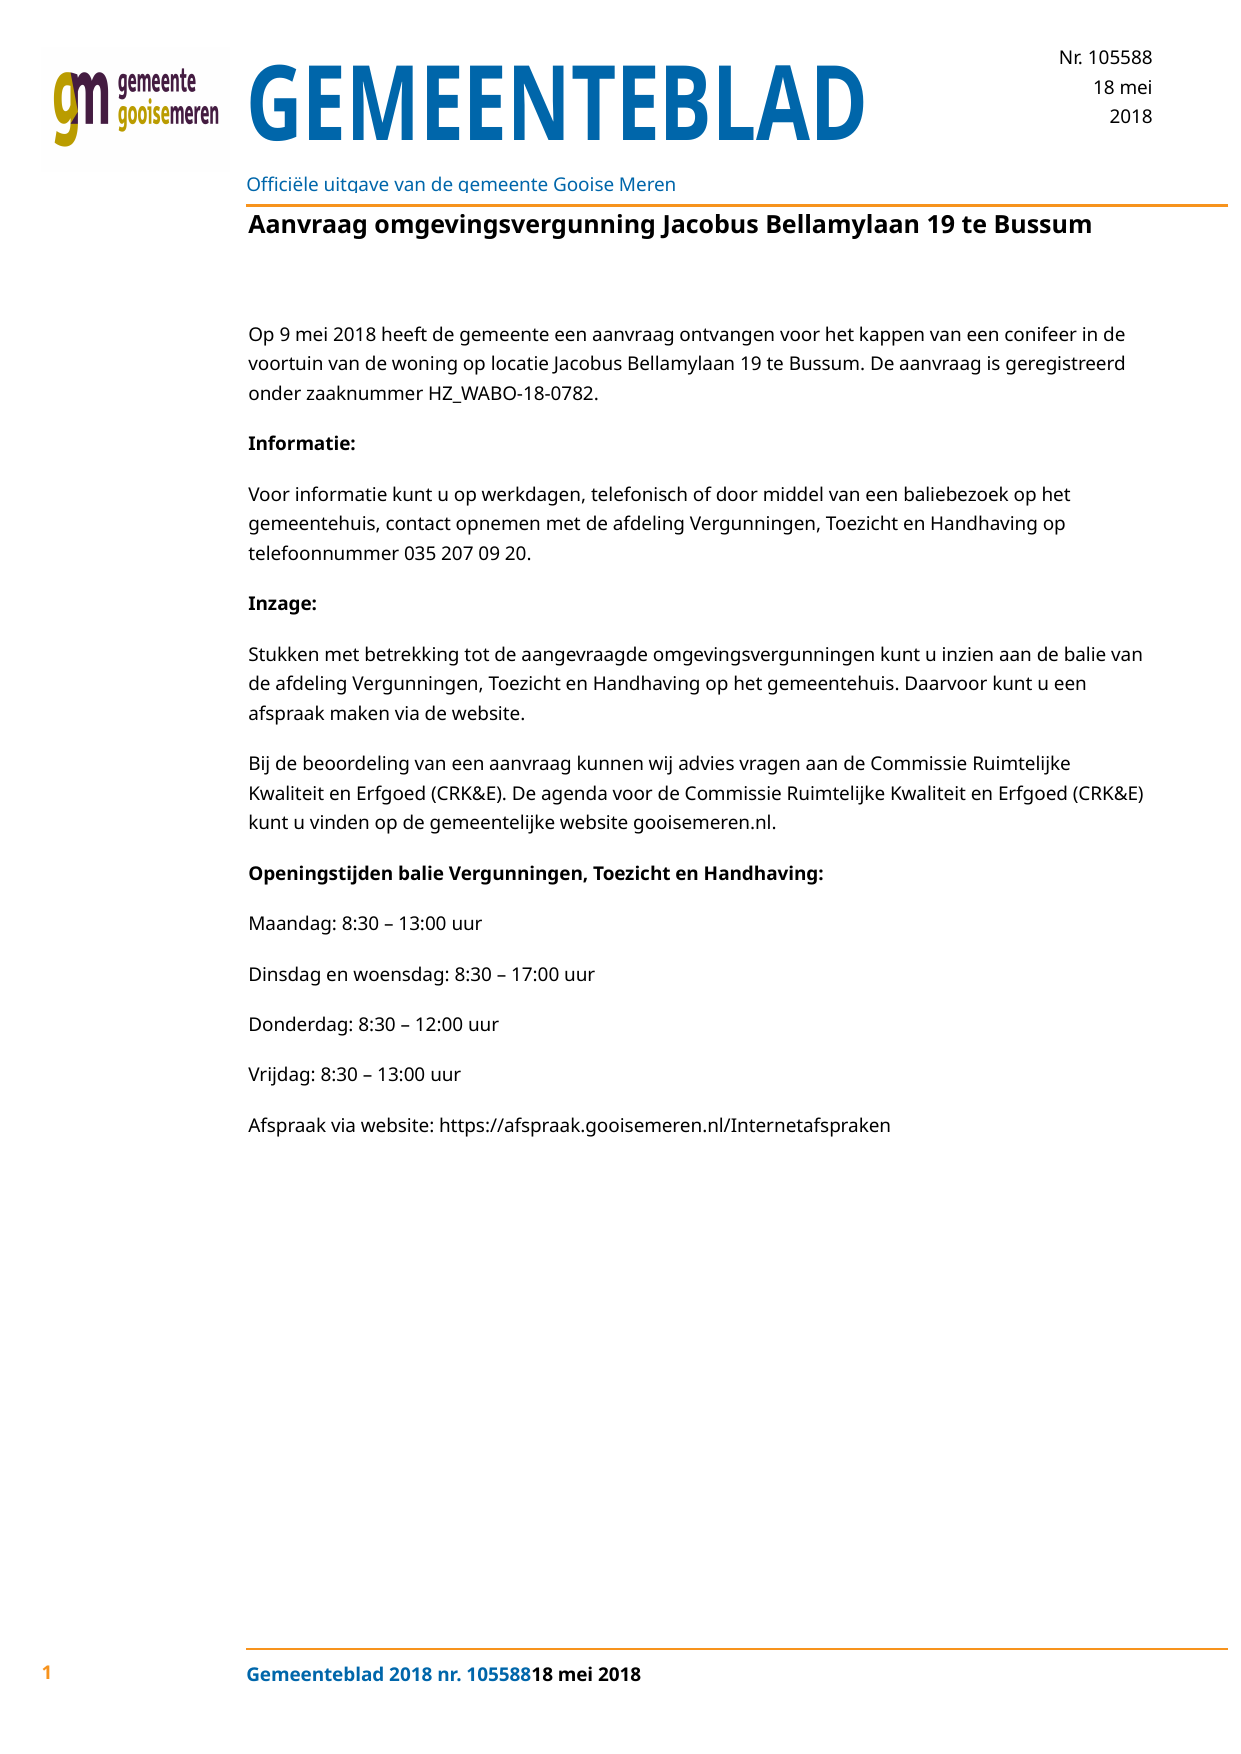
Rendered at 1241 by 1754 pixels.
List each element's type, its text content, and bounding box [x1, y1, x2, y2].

text Aanvraag omgevingsvergunning Jacobus Bellamylaan 19 te Bussum [248, 207, 1152, 241]
text Inzage: [248, 590, 1152, 616]
text Stukken met betrekking tot de aangevraagde omgevingsvergunningen kunt u inzien aan de balie van de afdeling Vergunningen, Toezicht en Handhaving op het gemeentehuis. Daarvoor kunt u een afspraak maken via de website. [248, 641, 1152, 726]
text Informatie: [248, 430, 1152, 456]
picture [41, 47, 231, 172]
text Vrijdag: 8:30 – 13:00 uur [248, 1062, 1152, 1087]
text Dinsdag en woensdag: 8:30 – 17:00 uur [248, 961, 1152, 986]
text Maandag: 8:30 – 13:00 uur [248, 910, 1152, 936]
text Donderdag: 8:30 – 12:00 uur [248, 1011, 1152, 1037]
text Bij de beoordeling van een aanvraag kunnen wij advies vragen aan de Commissie Ruimtelijke Kwaliteit en Erfgoed (CRK&E). De agenda voor de Commissie Ruimtelijke Kwaliteit en Erfgoed (CRK&E) kunt u vinden op de gemeentelijke website gooisemeren.nl. [248, 750, 1152, 835]
text Afspraak via website: https://afspraak.gooisemeren.nl/Internetafspraken [248, 1112, 1152, 1138]
text Openingstijden balie Vergunningen, Toezicht en Handhaving: [248, 860, 1152, 886]
text Op 9 mei 2018 heeft de gemeente een aanvraag ontvangen voor het kappen van een conifeer in de voortuin van de woning op locatie Jacobus Bellamylaan 19 te Bussum. De aanvraag is geregistreerd onder zaaknummer HZ_WABO-18-0782. [248, 321, 1152, 406]
text Voor informatie kunt u op werkdagen, telefonisch of door middel van een baliebezoek op het gemeentehuis, contact opnemen met de afdeling Vergunningen, Toezicht en Handhaving op telefoonnummer 035 207 09 20. [248, 481, 1152, 566]
